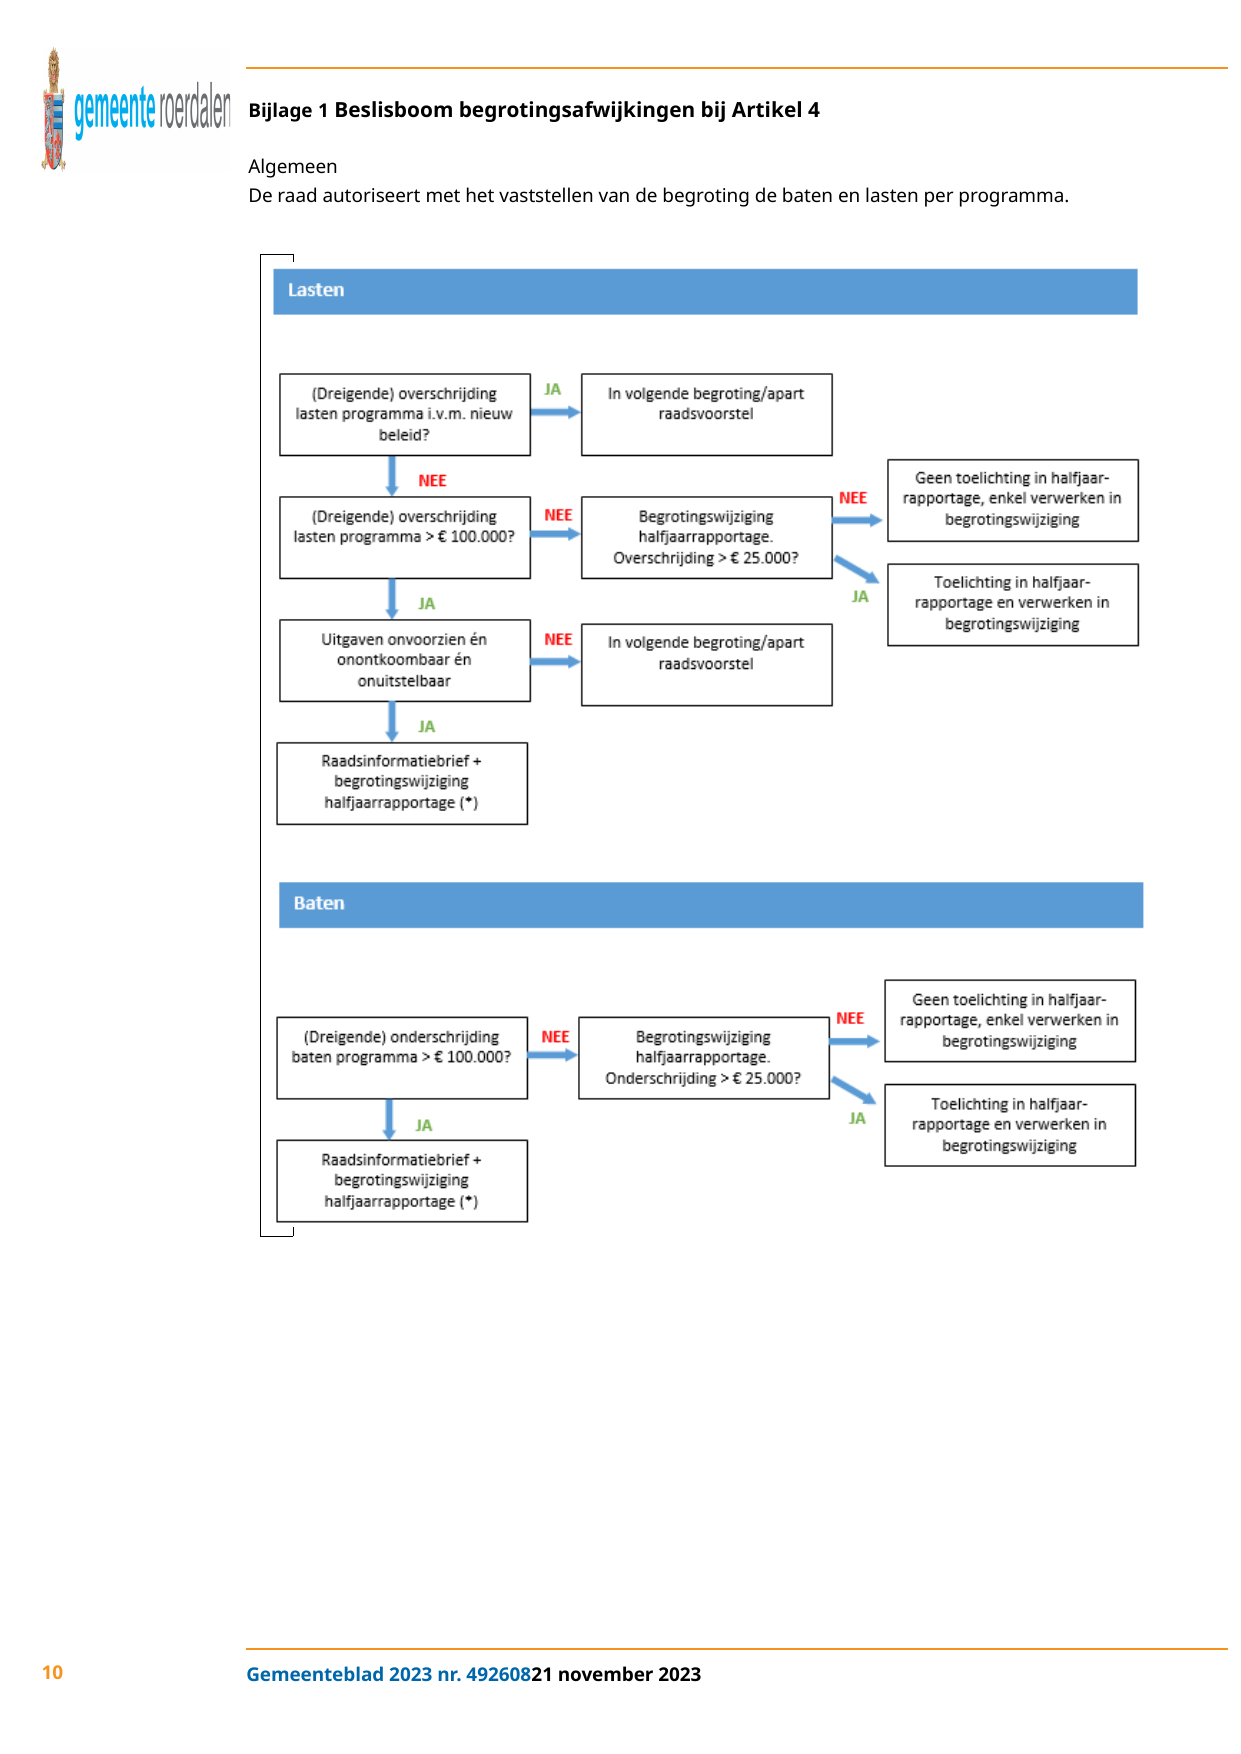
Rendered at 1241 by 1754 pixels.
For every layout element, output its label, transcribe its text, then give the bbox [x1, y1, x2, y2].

text Algemeen [248, 153, 1152, 179]
picture [268, 262, 1155, 1227]
text De raad autoriseert met het vaststellen van de begroting de baten en lasten per programma. [248, 182, 1152, 208]
text Bijlage 1 Beslisboom begrotingsafwijkingen bij Artikel 4 [248, 95, 1152, 123]
picture [41, 47, 231, 172]
